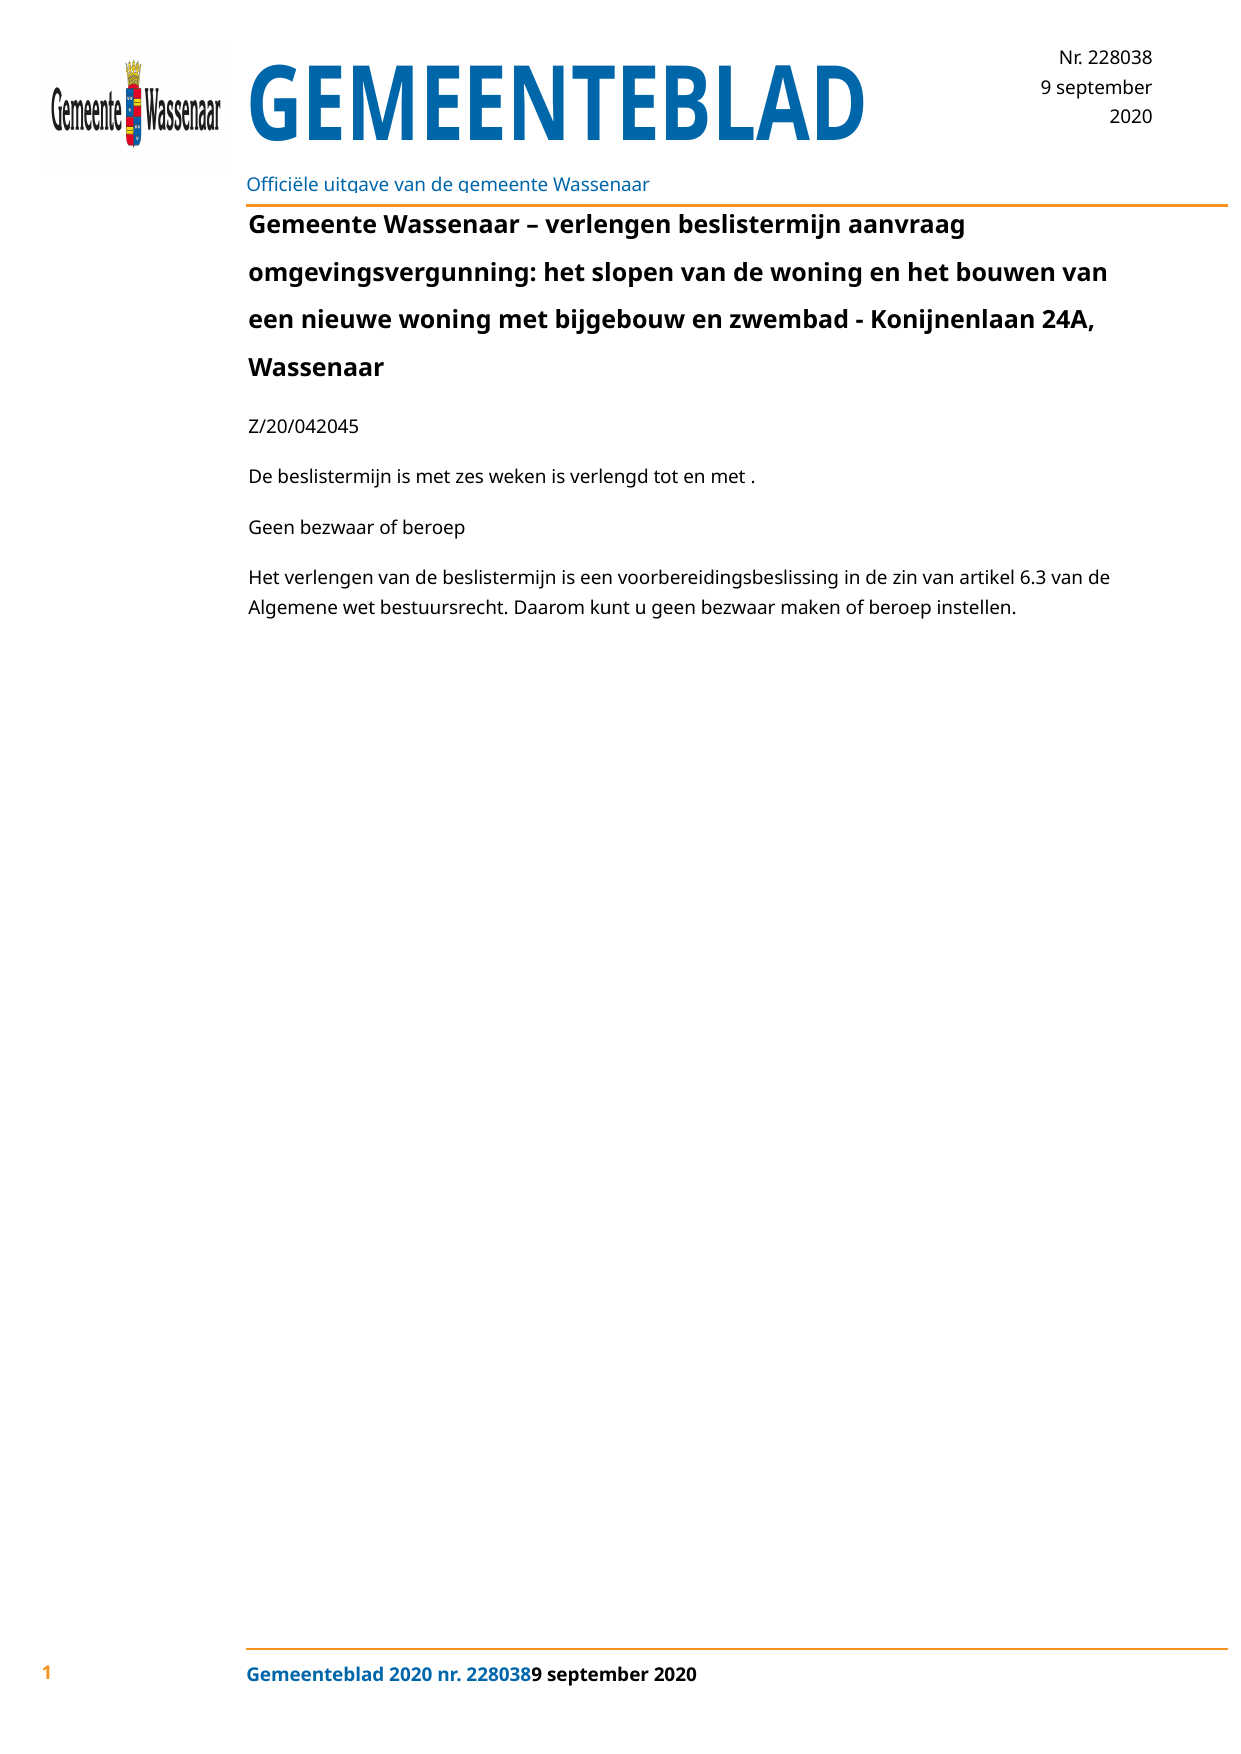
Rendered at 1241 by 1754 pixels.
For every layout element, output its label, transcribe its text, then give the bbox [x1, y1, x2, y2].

text De beslistermijn is met zes weken is verlengd tot en met . [248, 463, 1152, 489]
text Gemeente Wassenaar – verlengen beslistermijn aanvraag omgevingsvergunning: het slopen van de woning en het bouwen van een nieuwe woning met bijgebouw en zwembad - Konijnenlaan 24A, Wassenaar [248, 207, 1152, 384]
text Geen bezwaar of beroep [248, 514, 1152, 540]
text Het verlengen van de beslistermijn is een voorbereidingsbeslissing in de zin van artikel 6.3 van de Algemene wet bestuursrecht. Daarom kunt u geen bezwaar maken of beroep instellen. [248, 564, 1152, 620]
picture [41, 47, 231, 172]
text Z/20/042045 [248, 413, 1152, 439]
